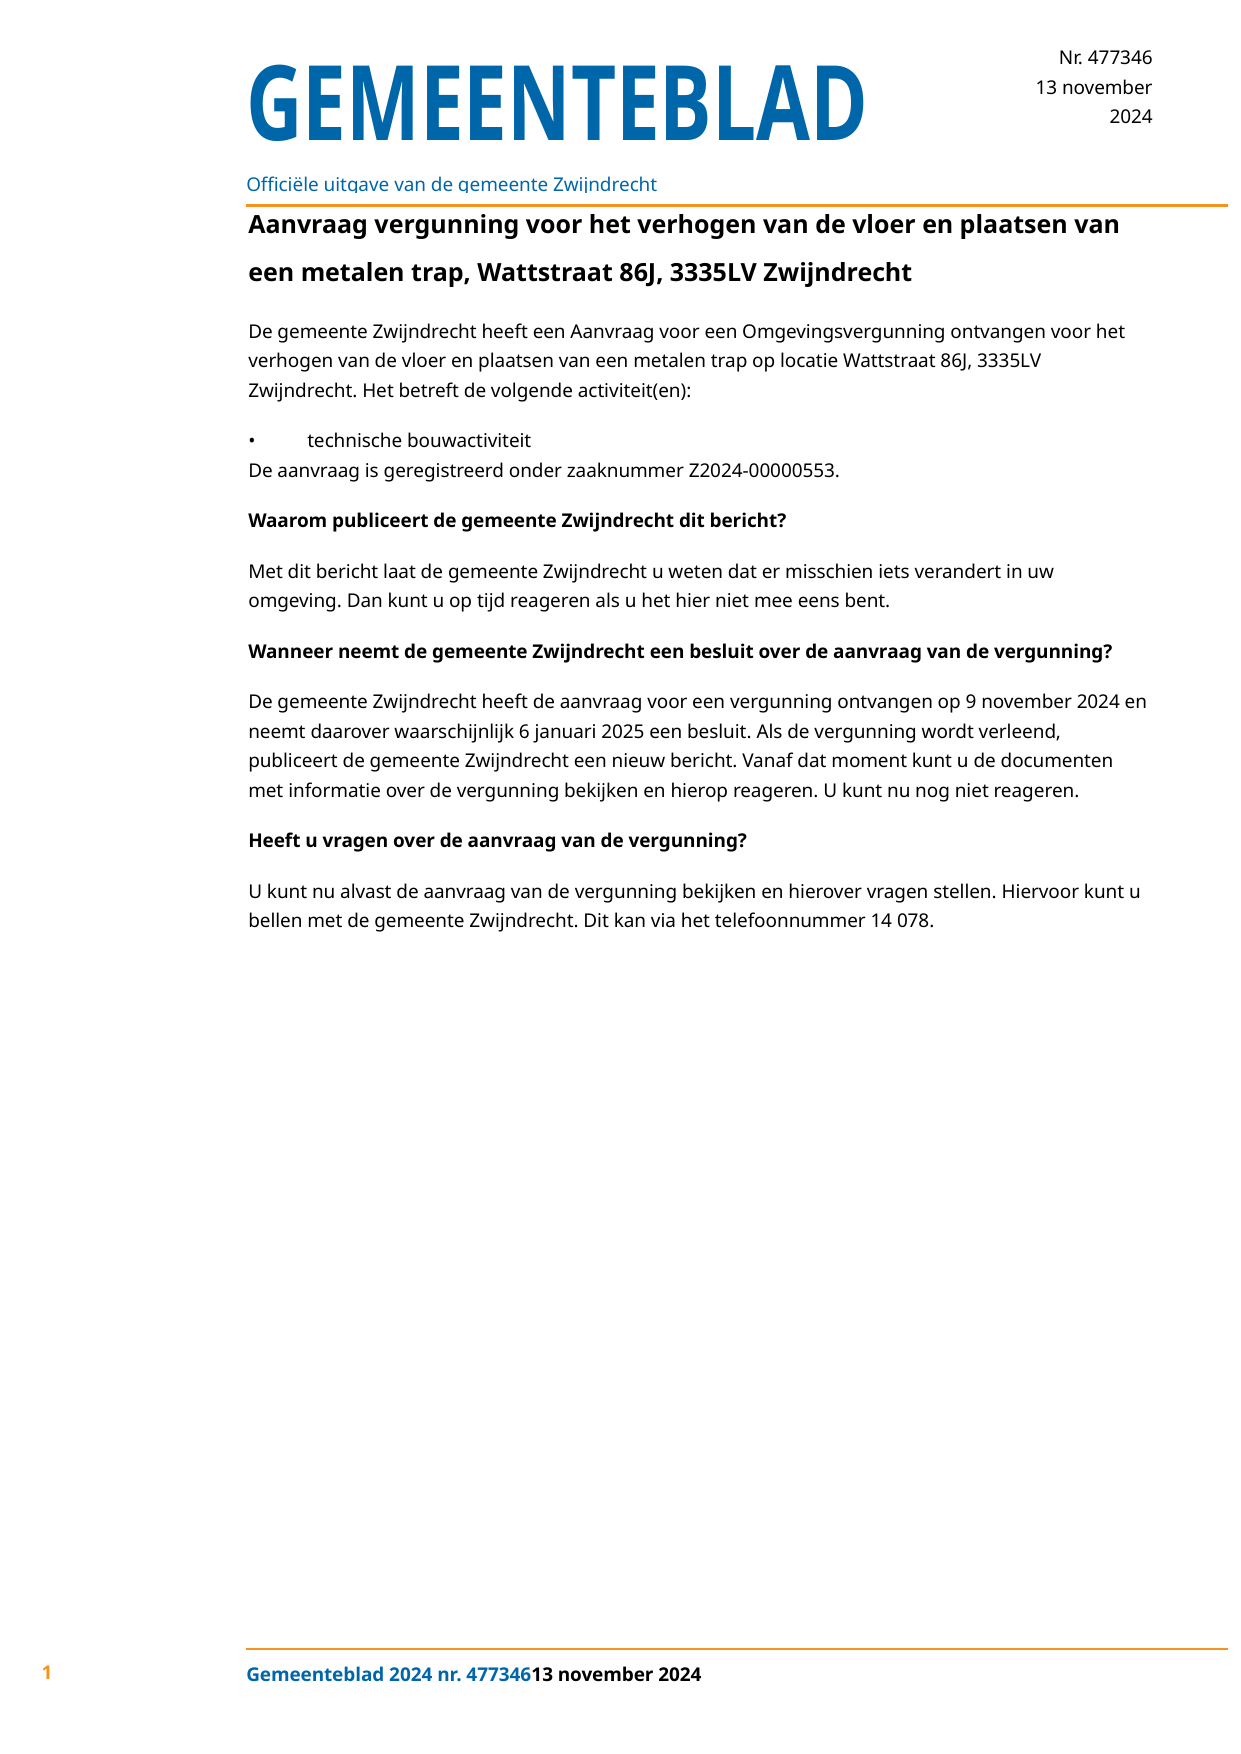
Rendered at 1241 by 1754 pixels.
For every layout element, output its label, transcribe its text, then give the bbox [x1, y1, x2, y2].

text Waarom publiceert de gemeente Zwijndrecht dit bericht? [248, 507, 1152, 533]
list technische bouwactiviteit [248, 427, 1152, 453]
text Heeft u vragen over de aanvraag van de vergunning? [248, 827, 1152, 853]
text De gemeente Zwijndrecht heeft een Aanvraag voor een Omgevingsvergunning ontvangen voor het verhogen van de vloer en plaatsen van een metalen trap op locatie Wattstraat 86J, 3335LV Zwijndrecht. Het betreft de volgende activiteit(en): [248, 318, 1152, 403]
text Wanneer neemt de gemeente Zwijndrecht een besluit over de aanvraag van de vergunning? [248, 638, 1152, 664]
text Met dit bericht laat de gemeente Zwijndrecht u weten dat er misschien iets verandert in uw omgeving. Dan kunt u op tijd reageren als u het hier niet mee eens bent. [248, 558, 1152, 613]
text De aanvraag is geregistreerd onder zaaknummer Z2024-00000553. [248, 457, 1152, 483]
text U kunt nu alvast de aanvraag van de vergunning bekijken en hierover vragen stellen. Hiervoor kunt u bellen met de gemeente Zwijndrecht. Dit kan via het telefoonnummer 14 078. [248, 878, 1152, 933]
text Aanvraag vergunning voor het verhogen van de vloer en plaatsen van een metalen trap, Wattstraat 86J, 3335LV Zwijndrecht [248, 207, 1152, 288]
picture [41, 47, 231, 172]
text De gemeente Zwijndrecht heeft de aanvraag voor een vergunning ontvangen op 9 november 2024 en neemt daarover waarschijnlijk 6 januari 2025 een besluit. Als de vergunning wordt verleend, publiceert de gemeente Zwijndrecht een nieuw bericht. Vanaf dat moment kunt u de documenten met informatie over de vergunning bekijken en hierop reageren. U kunt nu nog niet reageren. [248, 688, 1152, 803]
